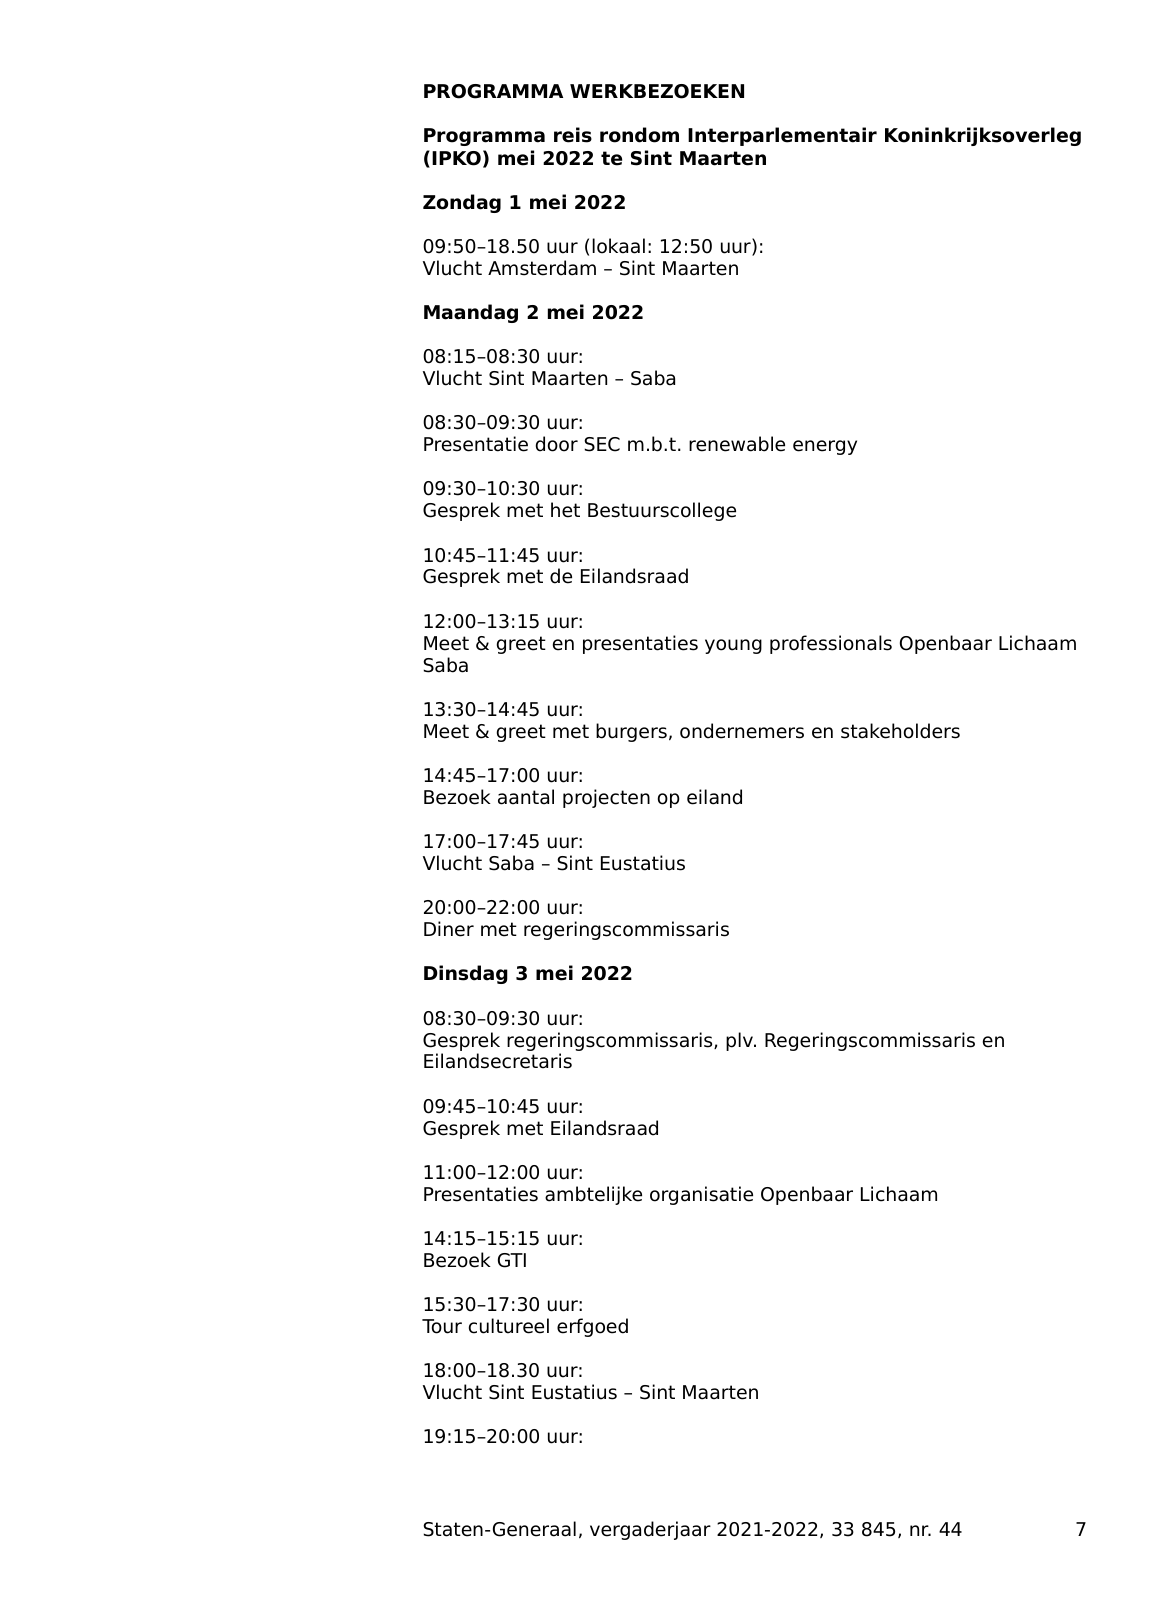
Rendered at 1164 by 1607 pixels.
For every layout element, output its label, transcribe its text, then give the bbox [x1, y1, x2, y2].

text 12:00–13:15 uur: [422, 611, 1087, 633]
text Vlucht Sint Eustatius – Sint Maarten [422, 1382, 1087, 1404]
text Meet & greet met burgers, ondernemers en stakeholders [422, 721, 1087, 743]
text 19:15–20:00 uur: [422, 1426, 1087, 1448]
text 15:30–17:30 uur: [422, 1294, 1087, 1316]
text Presentaties ambtelijke organisatie Openbaar Lichaam [422, 1184, 1087, 1206]
text Vlucht Amsterdam – Sint Maarten [422, 258, 1087, 280]
text 20:00–22:00 uur: [422, 897, 1087, 919]
text 14:45–17:00 uur: [422, 765, 1087, 787]
text 17:00–17:45 uur: [422, 831, 1087, 853]
text Presentatie door SEC m.b.t. renewable energy [422, 434, 1087, 456]
subtitle Maandag 2 mei 2022 [422, 302, 1087, 324]
text Vlucht Saba – Sint Eustatius [422, 853, 1087, 875]
text 13:30–14:45 uur: [422, 699, 1087, 721]
text 09:45–10:45 uur: [422, 1096, 1087, 1118]
text Gesprek regeringscommissaris, plv. Regeringscommissaris en Eilandsecretaris [422, 1029, 1087, 1073]
text Bezoek aantal projecten op eiland [422, 787, 1087, 809]
subtitle Dinsdag 3 mei 2022 [422, 963, 1087, 985]
text Gesprek met Eilandsraad [422, 1118, 1087, 1139]
text 10:45–11:45 uur: [422, 544, 1087, 566]
text 08:30–09:30 uur: [422, 1007, 1087, 1029]
text Gesprek met de Eilandsraad [422, 566, 1087, 588]
text 09:30–10:30 uur: [422, 478, 1087, 500]
text Programma reis rondom Interparlementair Koninkrijksoverleg (IPKO) mei 2022 te Sint Maarten [422, 125, 1087, 169]
text 14:15–15:15 uur: [422, 1228, 1087, 1250]
text Tour cultureel erfgoed [422, 1316, 1087, 1338]
text 11:00–12:00 uur: [422, 1162, 1087, 1184]
text 18:00–18.30 uur: [422, 1360, 1087, 1382]
text Vlucht Sint Maarten – Saba [422, 368, 1087, 390]
text 08:15–08:30 uur: [422, 346, 1087, 368]
text Bezoek GTI [422, 1250, 1087, 1272]
text 08:30–09:30 uur: [422, 412, 1087, 434]
text Diner met regeringscommissaris [422, 919, 1087, 941]
text Meet & greet en presentaties young professionals Openbaar Lichaam Saba [422, 633, 1087, 677]
subtitle Zondag 1 mei 2022 [422, 192, 1087, 213]
subtitle PROGRAMMA WERKBEZOEKEN [422, 81, 1087, 103]
text 09:50–18.50 uur (lokaal: 12:50 uur): [422, 236, 1087, 258]
text Gesprek met het Bestuurscollege [422, 500, 1087, 522]
